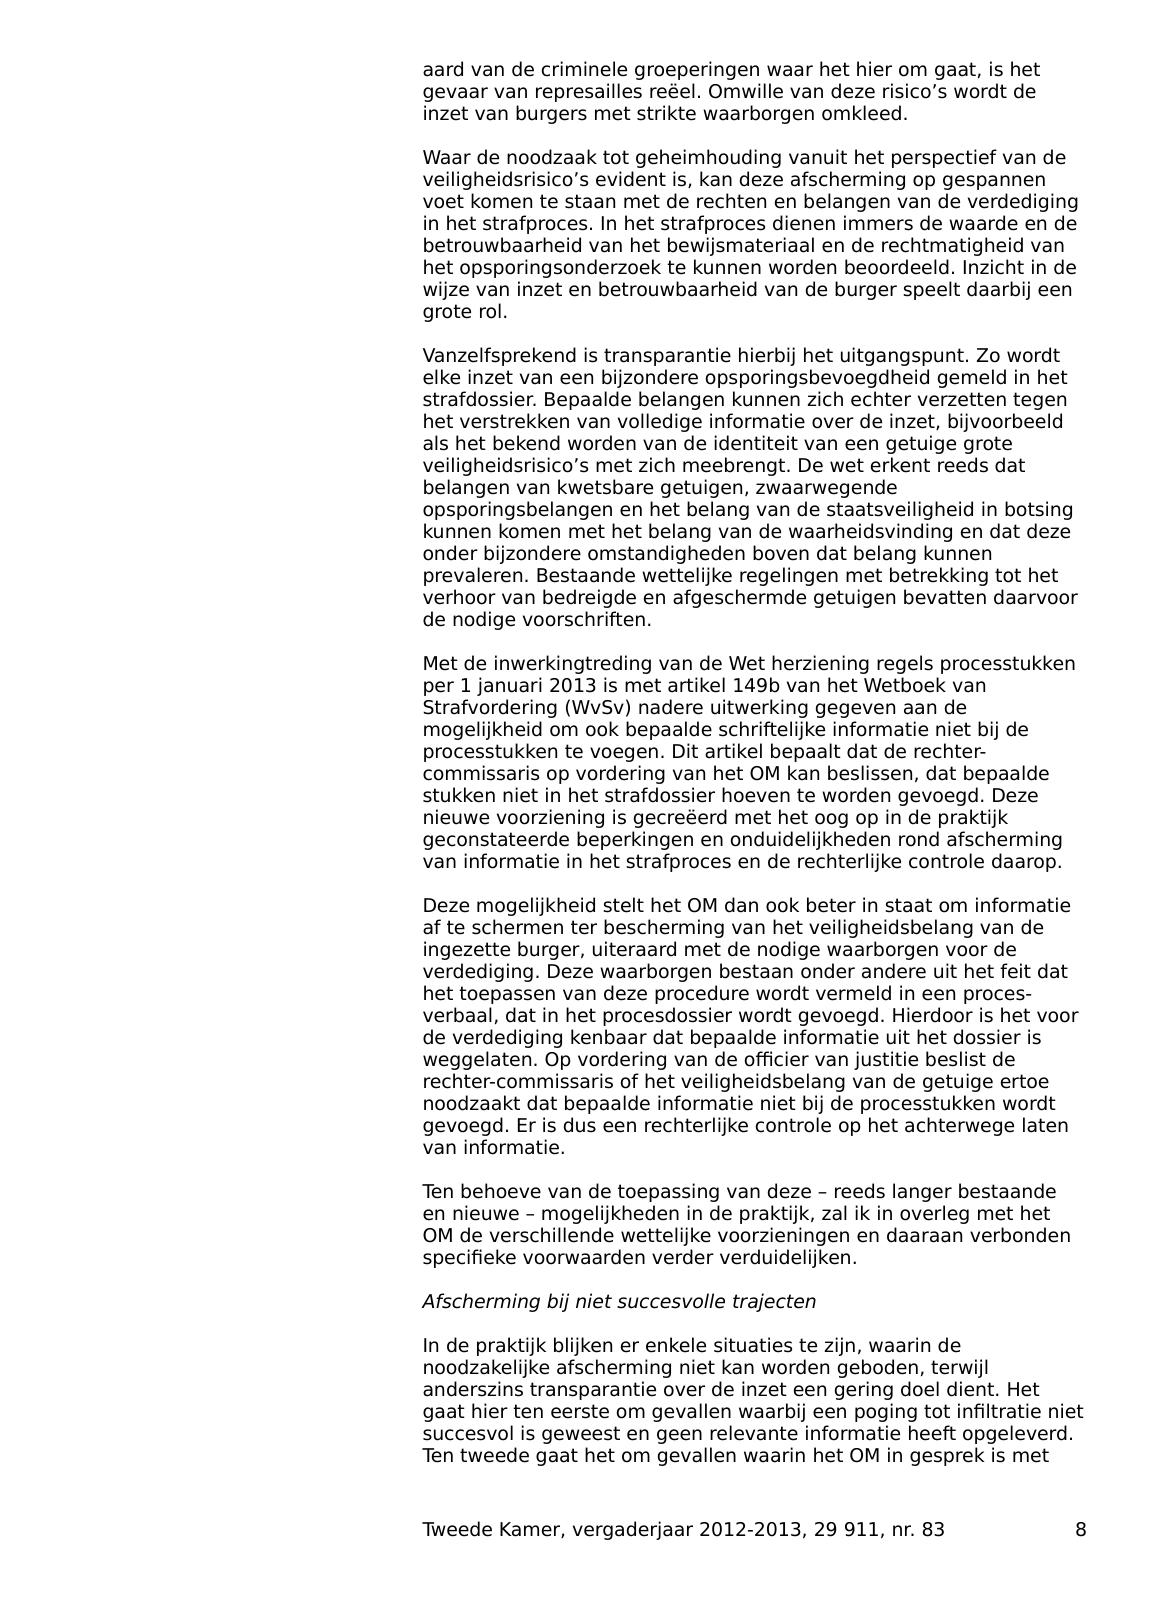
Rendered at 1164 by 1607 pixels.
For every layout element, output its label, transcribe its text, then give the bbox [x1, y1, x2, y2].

text Deze mogelijkheid stelt het OM dan ook beter in staat om informatie af te schermen ter bescherming van het veiligheidsbelang van de ingezette burger, uiteraard met de nodige waarborgen voor de verdediging. Deze waarborgen bestaan onder andere uit het feit dat het toepassen van deze procedure wordt vermeld in een proces-verbaal, dat in het procesdossier wordt gevoegd. Hierdoor is het voor de verdediging kenbaar dat bepaalde informatie uit het dossier is weggelaten. Op vordering van de officier van justitie beslist de rechter-commissaris of het veiligheidsbelang van de getuige ertoe noodzaakt dat bepaalde informatie niet bij de processtukken wordt gevoegd. Er is dus een rechterlijke controle op het achterwege laten van informatie. [422, 895, 1087, 1159]
text Ten behoeve van de toepassing van deze – reeds langer bestaande en nieuwe – mogelijkheden in de praktijk, zal ik in overleg met het OM de verschillende wettelijke voorzieningen en daaraan verbonden specifieke voorwaarden verder verduidelijken. [422, 1181, 1087, 1269]
text aard van de criminele groeperingen waar het hier om gaat, is het gevaar van represailles reëel. Omwille van deze risico’s wordt de inzet van burgers met strikte waarborgen omkleed. [422, 59, 1087, 125]
text In de praktijk blijken er enkele situaties te zijn, waarin de noodzakelijke afscherming niet kan worden geboden, terwijl anderszins transparantie over de inzet een gering doel dient. Het gaat hier ten eerste om gevallen waarbij een poging tot infiltratie niet succesvol is geweest en geen relevante informatie heeft opgeleverd. Ten tweede gaat het om gevallen waarin het OM in gesprek is met [422, 1335, 1087, 1467]
text Vanzelfsprekend is transparantie hierbij het uitgangspunt. Zo wordt elke inzet van een bijzondere opsporingsbevoegdheid gemeld in het strafdossier. Bepaalde belangen kunnen zich echter verzetten tegen het verstrekken van volledige informatie over de inzet, bijvoorbeeld als het bekend worden van de identiteit van een getuige grote veiligheidsrisico’s met zich meebrengt. De wet erkent reeds dat belangen van kwetsbare getuigen, zwaarwegende opsporingsbelangen en het belang van de staatsveiligheid in botsing kunnen komen met het belang van de waarheidsvinding en dat deze onder bijzondere omstandigheden boven dat belang kunnen prevaleren. Bestaande wettelijke regelingen met betrekking tot het verhoor van bedreigde en afgeschermde getuigen bevatten daarvoor de nodige voorschriften. [422, 345, 1087, 631]
text Waar de noodzaak tot geheimhouding vanuit het perspectief van de veiligheidsrisico’s evident is, kan deze afscherming op gespannen voet komen te staan met de rechten en belangen van de verdediging in het strafproces. In het strafproces dienen immers de waarde en de betrouwbaarheid van het bewijsmateriaal en de rechtmatigheid van het opsporingsonderzoek te kunnen worden beoordeeld. Inzicht in de wijze van inzet en betrouwbaarheid van de burger speelt daarbij een grote rol. [422, 147, 1087, 323]
subtitle Afscherming bij niet succesvolle trajecten [422, 1291, 1087, 1313]
text Met de inwerkingtreding van de Wet herziening regels processtukken per 1 januari 2013 is met artikel 149b van het Wetboek van Strafvordering (WvSv) nadere uitwerking gegeven aan de mogelijkheid om ook bepaalde schriftelijke informatie niet bij de processtukken te voegen. Dit artikel bepaalt dat de rechter-commissaris op vordering van het OM kan beslissen, dat bepaalde stukken niet in het strafdossier hoeven te worden gevoegd. Deze nieuwe voorziening is gecreëerd met het oog op in de praktijk geconstateerde beperkingen en onduidelijkheden rond afscherming van informatie in het strafproces en de rechterlijke controle daarop. [422, 653, 1087, 873]
